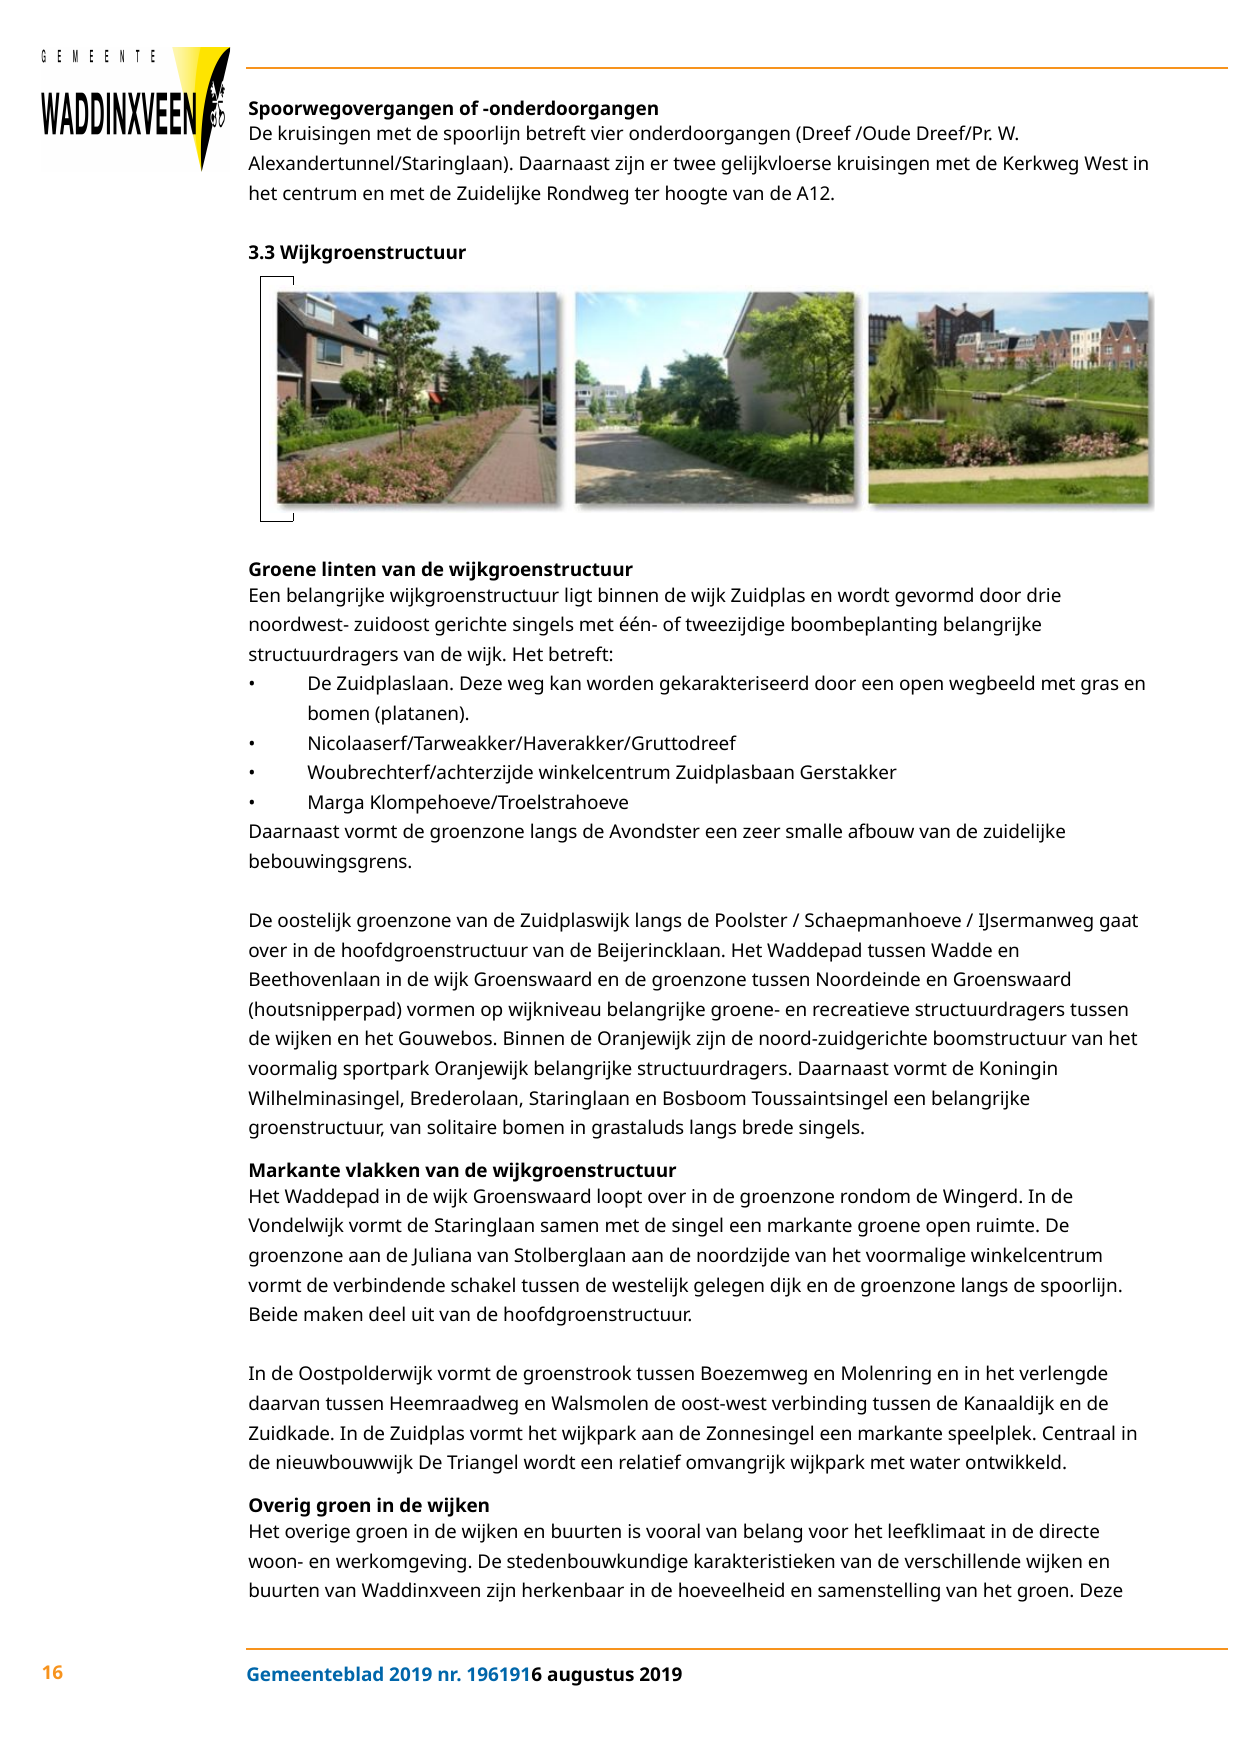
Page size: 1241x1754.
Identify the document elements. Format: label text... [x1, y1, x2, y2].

text Overig groen in de wijken [248, 1492, 1152, 1518]
picture [268, 285, 1155, 513]
list Woubrechterf/achterzijde winkelcentrum Zuidplasbaan Gerstakker [248, 759, 1152, 785]
text Een belangrijke wijkgroenstructuur ligt binnen de wijk Zuidplas en wordt gevormd door drie noordwest- zuidoost gerichte singels met één- of tweezijdige boombeplanting belangrijke structuurdragers van de wijk. Het betreft: [248, 582, 1152, 667]
list Marga Klompehoeve/Troelstrahoeve [248, 789, 1152, 814]
text Daarnaast vormt de groenzone langs de Avondster een zeer smalle afbouw van de zuidelijke bebouwingsgrens. [248, 818, 1152, 874]
text De kruisingen met de spoorlijn betreft vier onderdoorgangen (Dreef /Oude Dreef/Pr. W. Alexandertunnel/Staringlaan). Daarnaast zijn er twee gelijkvloerse kruisingen met de Kerkweg West in het centrum en met de Zuidelijke Rondweg ter hoogte van de A12. [248, 121, 1152, 205]
text De oostelijk groenzone van de Zuidplaswijk langs de Poolster / Schaepmanhoeve / IJsermanweg gaat over in de hoofdgroenstructuur van de Beijerincklaan. Het Waddepad tussen Wadde en Beethovenlaan in de wijk Groenswaard en de groenzone tussen Noordeinde en Groenswaard (houtsnipperpad) vormen op wijkniveau belangrijke groene- en recreatieve structuurdragers tussen de wijken en het Gouwebos. Binnen de Oranjewijk zijn de noord-zuidgerichte boomstructuur van het voormalig sportpark Oranjewijk belangrijke structuurdragers. Daarnaast vormt de Koningin Wilhelminasingel, Brederolaan, Staringlaan en Bosboom Toussaintsingel een belangrijke groenstructuur, van solitaire bomen in grastaluds langs brede singels. [248, 907, 1152, 1140]
text Het overige groen in de wijken en buurten is vooral van belang voor het leefklimaat in de directe woon- en werkomgeving. De stedenbouwkundige karakteristieken van de verschillende wijken en buurten van Waddinxveen zijn herkenbaar in de hoeveelheid en samenstelling van het groen. Deze [248, 1518, 1152, 1603]
text Groene linten van de wijkgroenstructuur [248, 556, 1152, 582]
text Het Waddepad in de wijk Groenswaard loopt over in de groenzone rondom de Wingerd. In de Vondelwijk vormt de Staringlaan samen met de singel een markante groene open ruimte. De groenzone aan de Juliana van Stolberglaan aan de noordzijde van het voormalige winkelcentrum vormt de verbindende schakel tussen de westelijk gelegen dijk en de groenzone langs de spoorlijn. Beide maken deel uit van de hoofdgroenstructuur. [248, 1183, 1152, 1327]
list De Zuidplaslaan. Deze weg kan worden gekarakteriseerd door een open wegbeeld met gras en bomen (platanen). [248, 671, 1152, 726]
text Spoorwegovergangen of -onderdoorgangen [248, 95, 1152, 121]
picture [41, 47, 231, 172]
text 3.3 Wijkgroenstructuur [248, 239, 1152, 264]
text In de Oostpolderwijk vormt de groenstrook tussen Boezemweg en Molenring en in het verlengde daarvan tussen Heemraadweg en Walsmolen de oost-west verbinding tussen de Kanaaldijk en de Zuidkade. In de Zuidplas vormt het wijkpark aan de Zonnesingel een markante speelplek. Centraal in de nieuwbouwwijk De Triangel wordt een relatief omvangrijk wijkpark met water ontwikkeld. [248, 1361, 1152, 1475]
list Nicolaaserf/Tarweakker/Haverakker/Gruttodreef [248, 730, 1152, 755]
text Markante vlakken van de wijkgroenstructuur [248, 1157, 1152, 1183]
